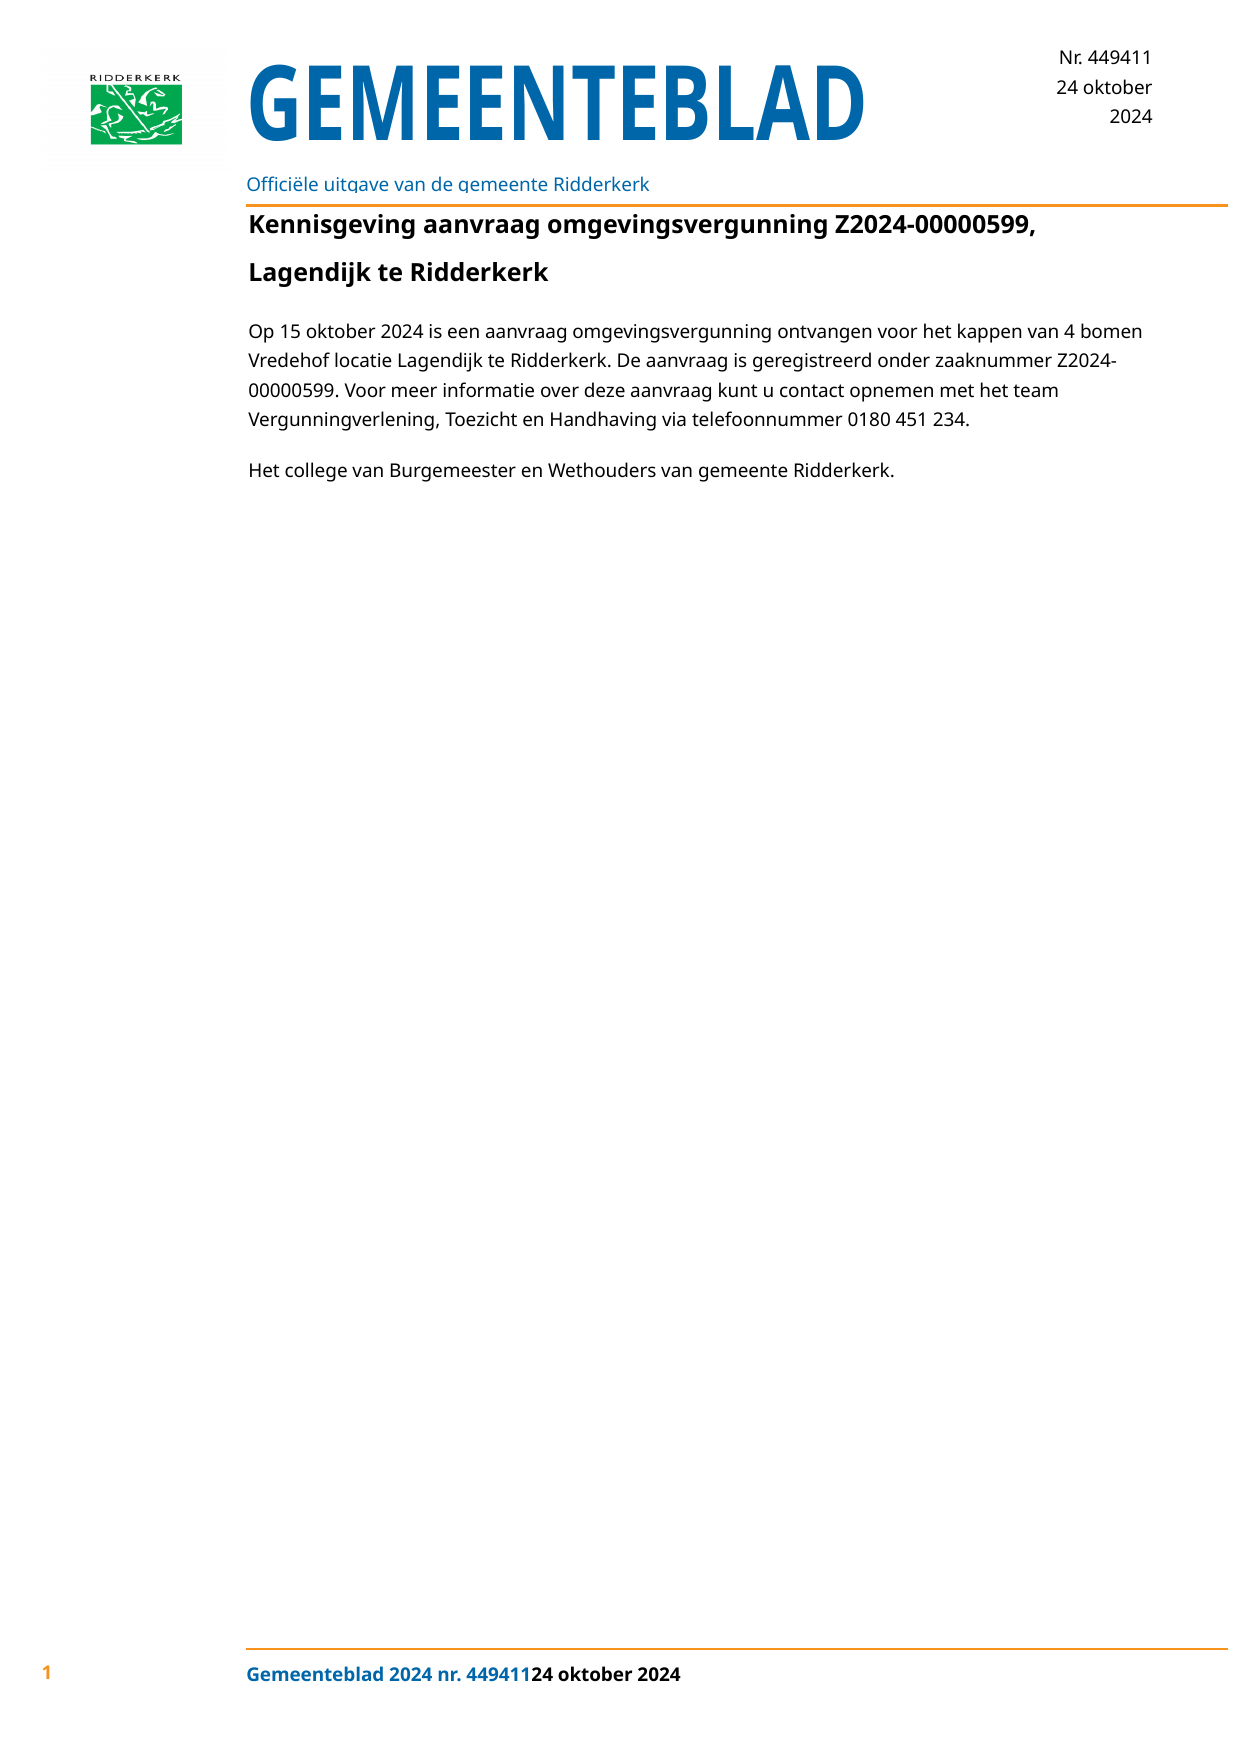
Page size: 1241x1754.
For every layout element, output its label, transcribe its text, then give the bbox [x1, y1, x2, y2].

text Op 15 oktober 2024 is een aanvraag omgevingsvergunning ontvangen voor het kappen van 4 bomen Vredehof locatie Lagendijk te Ridderkerk. De aanvraag is geregistreerd onder zaaknummer Z2024-00000599. Voor meer informatie over deze aanvraag kunt u contact opnemen met het team Vergunningverlening, Toezicht en Handhaving via telefoonnummer 0180 451 234. [248, 318, 1152, 432]
picture [41, 47, 231, 172]
text Het college van Burgemeester en Wethouders van gemeente Ridderkerk. [248, 457, 1152, 483]
text Kennisgeving aanvraag omgevingsvergunning Z2024-00000599, Lagendijk te Ridderkerk [248, 207, 1152, 288]
